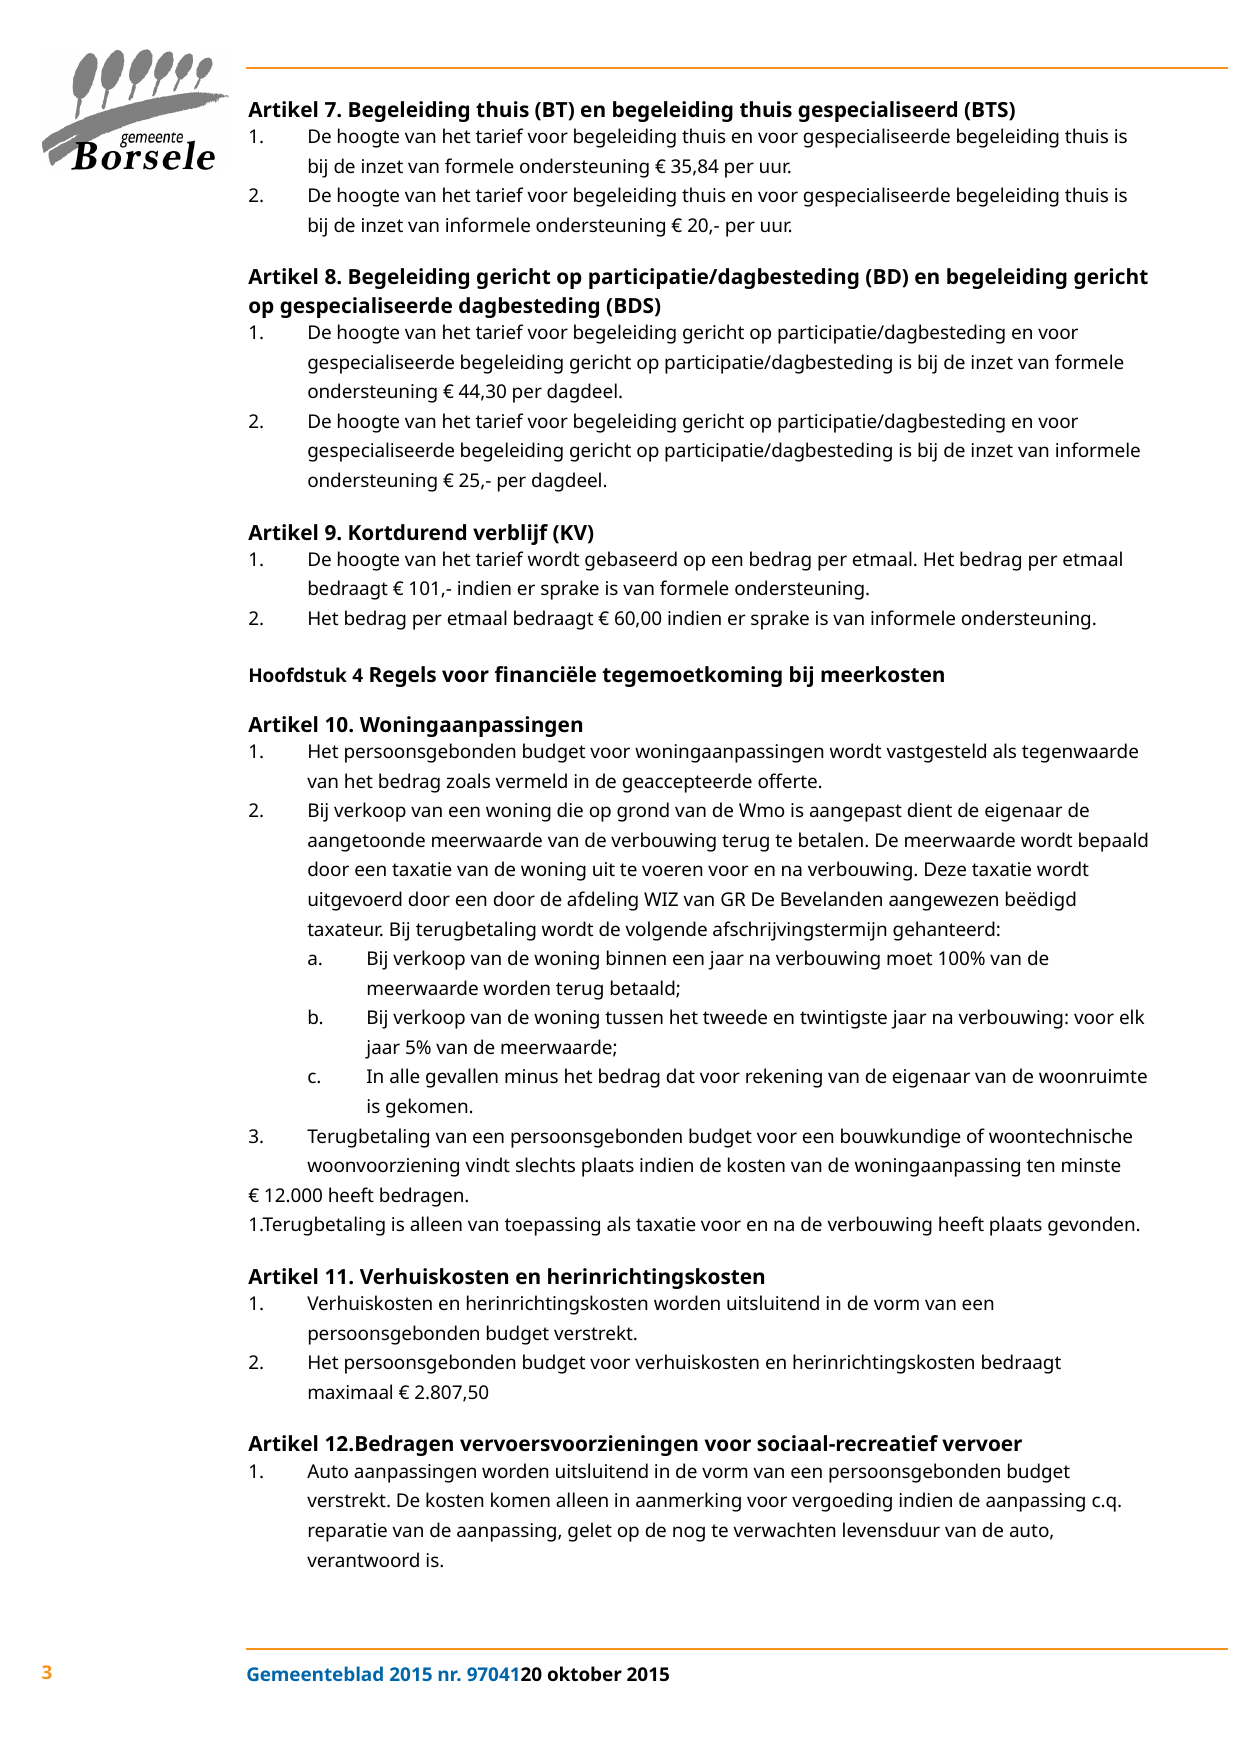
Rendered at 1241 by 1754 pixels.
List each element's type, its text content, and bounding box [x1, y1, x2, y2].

list De hoogte van het tarief voor begeleiding gericht op participatie/dagbesteding en voor gespecialiseerde begeleiding gericht op participatie/dagbesteding is bij de inzet van informele ondersteuning € 25,- per dagdeel. [248, 408, 1152, 493]
list Het bedrag per etmaal bedraagt € 60,00 indien er sprake is van informele ondersteuning. [248, 605, 1152, 631]
list De hoogte van het tarief voor begeleiding gericht op participatie/dagbesteding en voor gespecialiseerde begeleiding gericht op participatie/dagbesteding is bij de inzet van formele ondersteuning € 44,30 per dagdeel. [248, 319, 1152, 404]
list Auto aanpassingen worden uitsluitend in de vorm van een persoonsgebonden budget verstrekt. De kosten komen alleen in aanmerking voor vergoeding indien de aanpassing c.q. reparatie van de aanpassing, gelet op de nog te verwachten levensduur van de auto, verantwoord is. [248, 1458, 1152, 1572]
list De hoogte van het tarief voor begeleiding thuis en voor gespecialiseerde begeleiding thuis is bij de inzet van informele ondersteuning € 20,- per uur. [248, 182, 1152, 238]
text Artikel 8. Begeleiding gericht op participatie/dagbesteding (BD) en begeleiding gericht op gespecialiseerde dagbesteding (BDS) [248, 262, 1152, 319]
list De hoogte van het tarief wordt gebaseerd op een bedrag per etmaal. Het bedrag per etmaal bedraagt € 101,- indien er sprake is van formele ondersteuning. [248, 546, 1152, 601]
picture [41, 47, 231, 172]
text Artikel 10. Woningaanpassingen [248, 710, 1152, 738]
list Verhuiskosten en herinrichtingskosten worden uitsluitend in de vorm van een persoonsgebonden budget verstrekt. [248, 1290, 1152, 1346]
text 1.Terugbetaling is alleen van toepassing als taxatie voor en na de verbouwing heeft plaats gevonden. [248, 1212, 1152, 1237]
list In alle gevallen minus het bedrag dat voor rekening van de eigenaar van de woonruimte is gekomen. [307, 1064, 1152, 1119]
list Het persoonsgebonden budget voor woningaanpassingen wordt vastgesteld als tegenwaarde van het bedrag zoals vermeld in de geaccepteerde offerte. [248, 738, 1152, 793]
list De hoogte van het tarief voor begeleiding thuis en voor gespecialiseerde begeleiding thuis is bij de inzet van formele ondersteuning € 35,84 per uur. [248, 123, 1152, 178]
text Artikel 9. Kortdurend verblijf (KV) [248, 518, 1152, 546]
list Bij verkoop van de woning binnen een jaar na verbouwing moet 100% van de meerwaarde worden terug betaald; [307, 945, 1152, 1001]
text Hoofdstuk 4 Regels voor financiële tegemoetkoming bij meerkosten [248, 661, 1152, 689]
list Bij verkoop van de woning tussen het tweede en twintigste jaar na verbouwing: voor elk jaar 5% van de meerwaarde; [307, 1004, 1152, 1060]
text Artikel 12.Bedragen vervoersvoorzieningen voor sociaal-recreatief vervoer [248, 1429, 1152, 1458]
text € 12.000 heeft bedragen. [248, 1182, 1152, 1208]
list Bij verkoop van een woning die op grond van de Wmo is aangepast dient de eigenaar de aangetoonde meerwaarde van de verbouwing terug te betalen. De meerwaarde wordt bepaald door een taxatie van de woning uit te voeren voor en na verbouwing. Deze taxatie wordt uitgevoerd door een door de afdeling WIZ van GR De Bevelanden aangewezen beëdigd taxateur. Bij terugbetaling wordt de volgende afschrijvingstermijn gehanteerd: [248, 797, 1152, 941]
list Terugbetaling van een persoonsgebonden budget voor een bouwkundige of woontechnische woonvoorziening vindt slechts plaats indien de kosten van de woningaanpassing ten minste [248, 1123, 1152, 1178]
list Het persoonsgebonden budget voor verhuiskosten en herinrichtingskosten bedraagt maximaal € 2.807,50 [248, 1349, 1152, 1405]
text Artikel 7. Begeleiding thuis (BT) en begeleiding thuis gespecialiseerd (BTS) [248, 95, 1152, 123]
text Artikel 11. Verhuiskosten en herinrichtingskosten [248, 1262, 1152, 1290]
